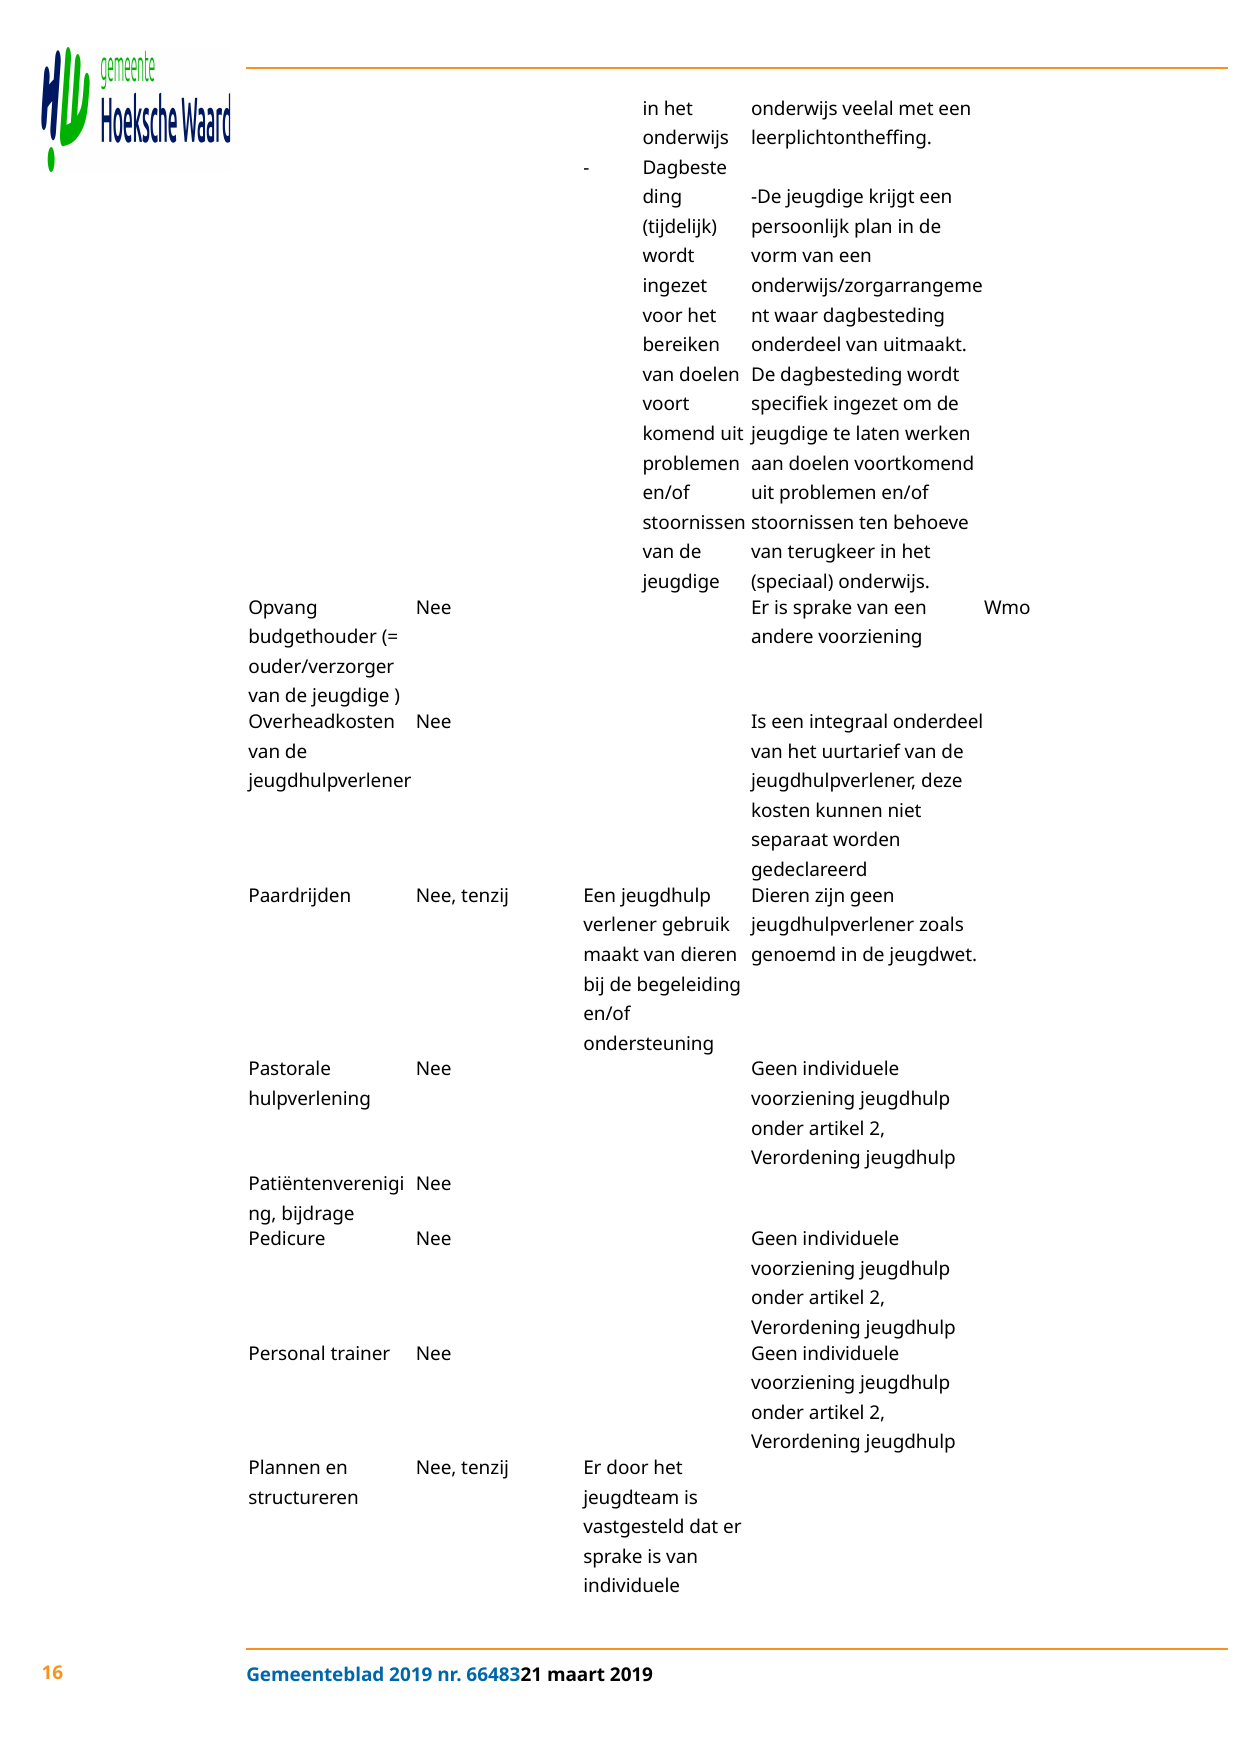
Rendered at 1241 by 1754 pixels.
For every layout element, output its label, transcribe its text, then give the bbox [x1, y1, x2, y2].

table_cell Pedicure [248, 1225, 416, 1340]
table_cell [984, 95, 1152, 594]
picture [41, 47, 231, 172]
table_cell Een jeugdhulp verlener gebruik maakt van dieren bij de begeleiding en/of ondersteuning [583, 882, 751, 1056]
table_cell Dieren zijn geen jeugdhulpverlener zoals genoemd in de jeugdwet. [751, 882, 984, 1056]
table_cell Nee [416, 1340, 583, 1454]
table_cell [984, 1225, 1152, 1340]
table_cell [416, 95, 583, 594]
table_cell Nee [416, 594, 583, 708]
table_cell onderwijs veelal met een leerplichtontheffing. -De jeugdige krijgt een persoonlijk plan in de vorm van een onderwijs/zorgarrangement waar dagbesteding onderdeel van uitmaakt. De dagbesteding wordt specifiek ingezet om de jeugdige te laten werken aan doelen voortkomend uit problemen en/of stoornissen ten behoeve van terugkeer in het (speciaal) onderwijs. [751, 95, 984, 594]
table_cell Overheadkosten van de jeugdhulpverlener [248, 708, 416, 882]
table_cell Geen individuele voorziening jeugdhulp onder artikel 2, Verordening jeugdhulp [751, 1056, 984, 1170]
table_cell [751, 1454, 984, 1598]
table_cell [583, 1340, 751, 1454]
table_cell Pastorale hulpverlening [248, 1056, 416, 1170]
table_cell Patiëntenvereniging, bijdrage [248, 1170, 416, 1225]
table_cell Nee [416, 1170, 583, 1225]
table_cell Personal trainer [248, 1340, 416, 1454]
table_cell [984, 1056, 1152, 1170]
table_cell [583, 1225, 751, 1340]
table_cell [984, 708, 1152, 882]
table_cell [248, 95, 416, 594]
table_cell [984, 1170, 1152, 1225]
table_cell Er is sprake van een andere voorziening [751, 594, 984, 708]
table_cell Is een integraal onderdeel van het uurtarief van de jeugdhulpverlener, deze kosten kunnen niet separaat worden gedeclareerd [751, 708, 984, 882]
table_cell [751, 1170, 984, 1225]
table_cell Nee [416, 708, 583, 882]
table_cell [583, 1056, 751, 1170]
table_cell Opvang budgethouder (= ouder/verzorger van de jeugdige ) [248, 594, 416, 708]
table_cell Nee, tenzij [416, 1454, 583, 1598]
table_cell Geen individuele voorziening jeugdhulp onder artikel 2, Verordening jeugdhulp [751, 1340, 984, 1454]
table_cell [984, 1340, 1152, 1454]
table_cell [984, 1454, 1152, 1598]
table_cell [984, 882, 1152, 1056]
table_cell in het onderwijs Dagbeste ding (tijdelijk) wordt ingezet voor het bereiken van doelen voort komend uit problemen en/of stoornissen van de jeugdige [583, 95, 751, 594]
table_cell [583, 708, 751, 882]
table_cell Nee [416, 1056, 583, 1170]
table_cell [583, 1170, 751, 1225]
table_cell Er door het jeugdteam is vastgesteld dat er sprake is van individuele [583, 1454, 751, 1598]
table_cell Geen individuele voorziening jeugdhulp onder artikel 2, Verordening jeugdhulp [751, 1225, 984, 1340]
table_cell Plannen en structureren [248, 1454, 416, 1598]
table_cell Nee, tenzij [416, 882, 583, 1056]
table_cell Nee [416, 1225, 583, 1340]
table_cell Wmo [984, 594, 1152, 708]
table_cell Paardrijden [248, 882, 416, 1056]
table_cell [583, 594, 751, 708]
